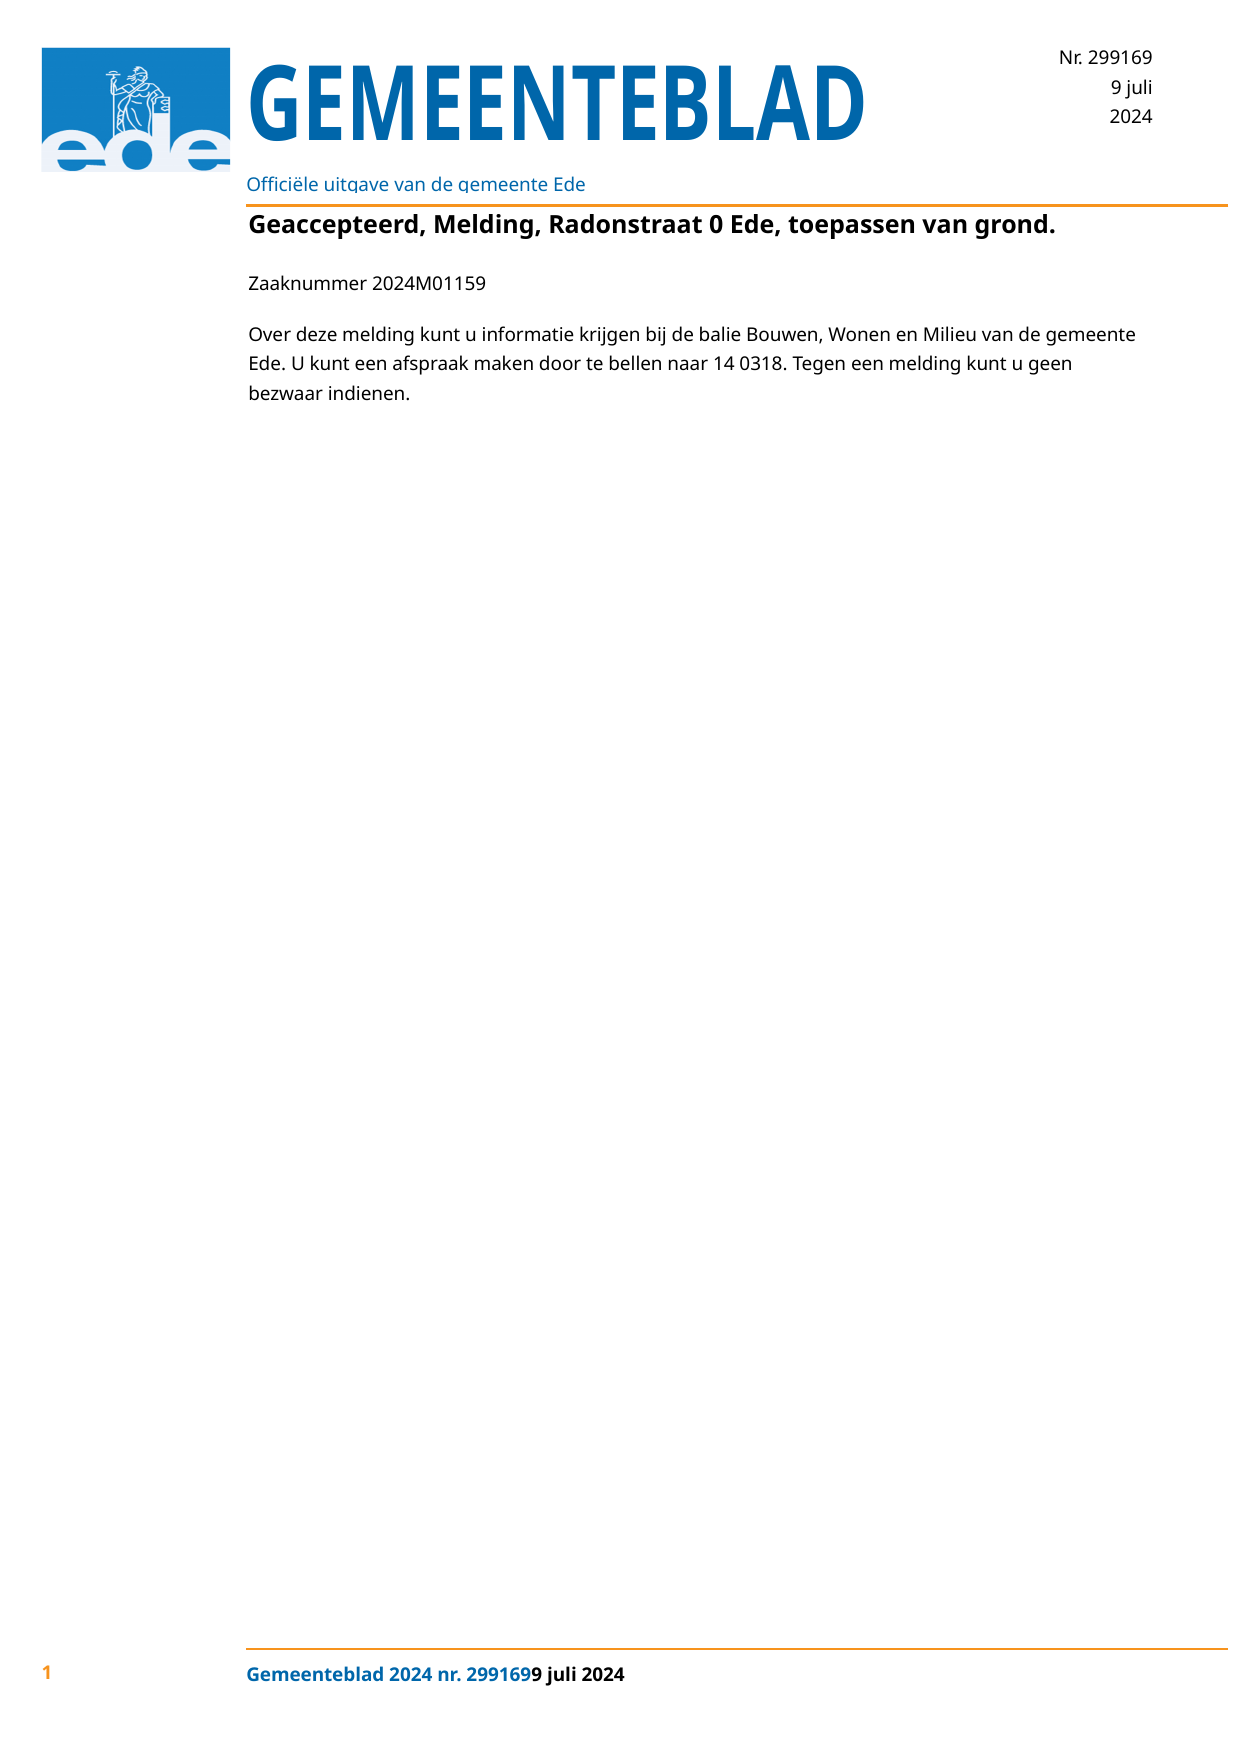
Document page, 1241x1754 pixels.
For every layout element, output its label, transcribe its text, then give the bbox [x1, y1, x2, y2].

text Over deze melding kunt u informatie krijgen bij de balie Bouwen, Wonen en Milieu van de gemeente Ede. U kunt een afspraak maken door te bellen naar 14 0318. Tegen een melding kunt u geen bezwaar indienen. [248, 321, 1152, 406]
picture [41, 47, 231, 172]
text Zaaknummer 2024M01159 [248, 270, 1152, 296]
text Geaccepteerd, Melding, Radonstraat 0 Ede, toepassen van grond. [248, 207, 1152, 241]
